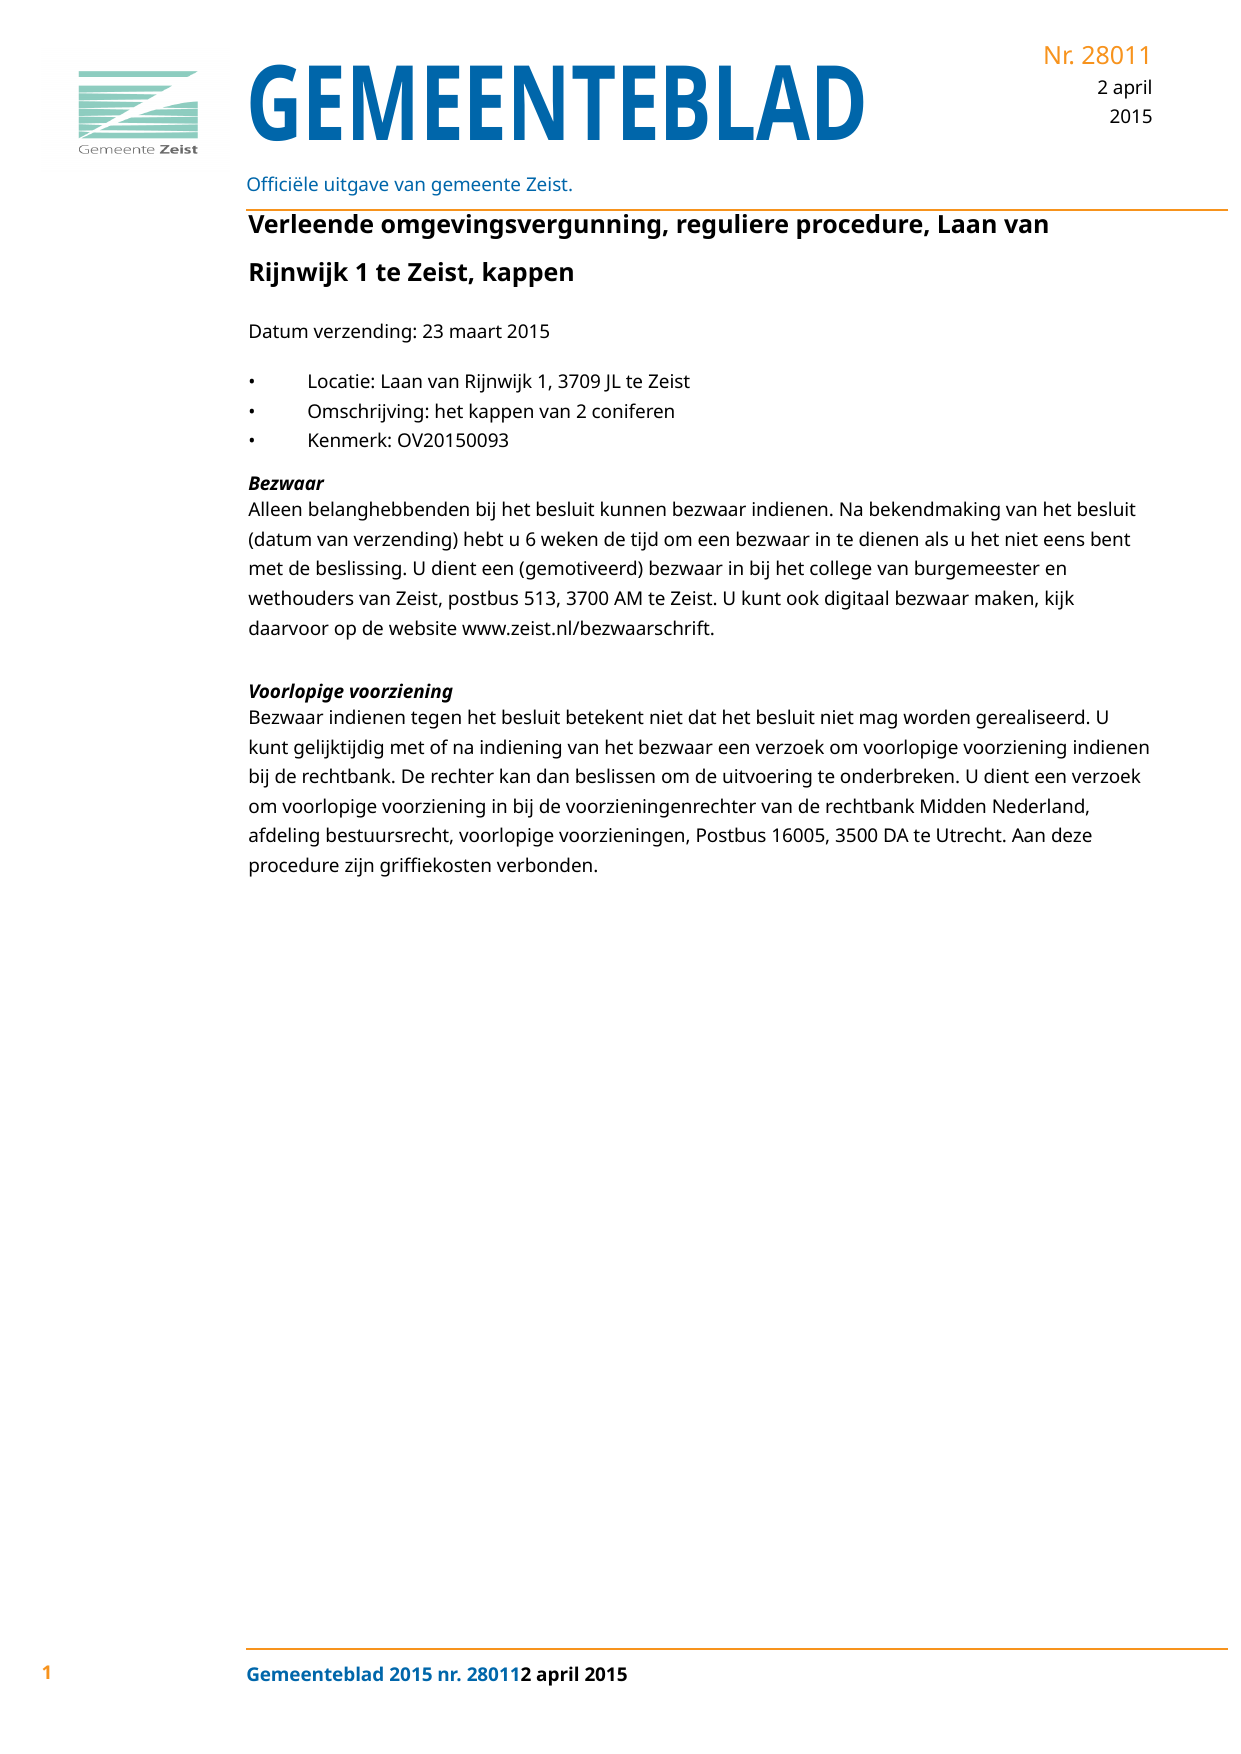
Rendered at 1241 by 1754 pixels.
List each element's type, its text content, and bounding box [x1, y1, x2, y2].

picture [41, 47, 231, 172]
list Omschrijving: het kappen van 2 coniferen [248, 398, 1152, 424]
text Bezwaar [248, 471, 1152, 496]
text Alleen belanghebbenden bij het besluit kunnen bezwaar indienen. Na bekendmaking van het besluit (datum van verzending) hebt u 6 weken de tijd om een bezwaar in te dienen als u het niet eens bent met de beslissing. U dient een (gemotiveerd) bezwaar in bij het college van burgemeester en wethouders van Zeist, postbus 513, 3700 AM te Zeist. U kunt ook digitaal bezwaar maken, kijk daarvoor op de website www.zeist.nl/bezwaarschrift. [248, 496, 1152, 640]
text Voorlopige voorziening [248, 679, 1152, 704]
list Kenmerk: OV20150093 [248, 427, 1152, 453]
text Verleende omgevingsvergunning, reguliere procedure, Laan van Rijnwijk 1 te Zeist, kappen [248, 211, 1152, 288]
text Datum verzending: 23 maart 2015 [248, 318, 1152, 344]
text Bezwaar indienen tegen het besluit betekent niet dat het besluit niet mag worden gerealiseerd. U kunt gelijktijdig met of na indiening van het bezwaar een verzoek om voorlopige voorziening indienen bij de rechtbank. De rechter kan dan beslissen om de uitvoering te onderbreken. U dient een verzoek om voorlopige voorziening in bij de voorzieningenrechter van de rechtbank Midden Nederland, afdeling bestuursrecht, voorlopige voorzieningen, Postbus 16005, 3500 DA te Utrecht. Aan deze procedure zijn griffiekosten verbonden. [248, 704, 1152, 878]
list Locatie: Laan van Rijnwijk 1, 3709 JL te Zeist [248, 368, 1152, 394]
